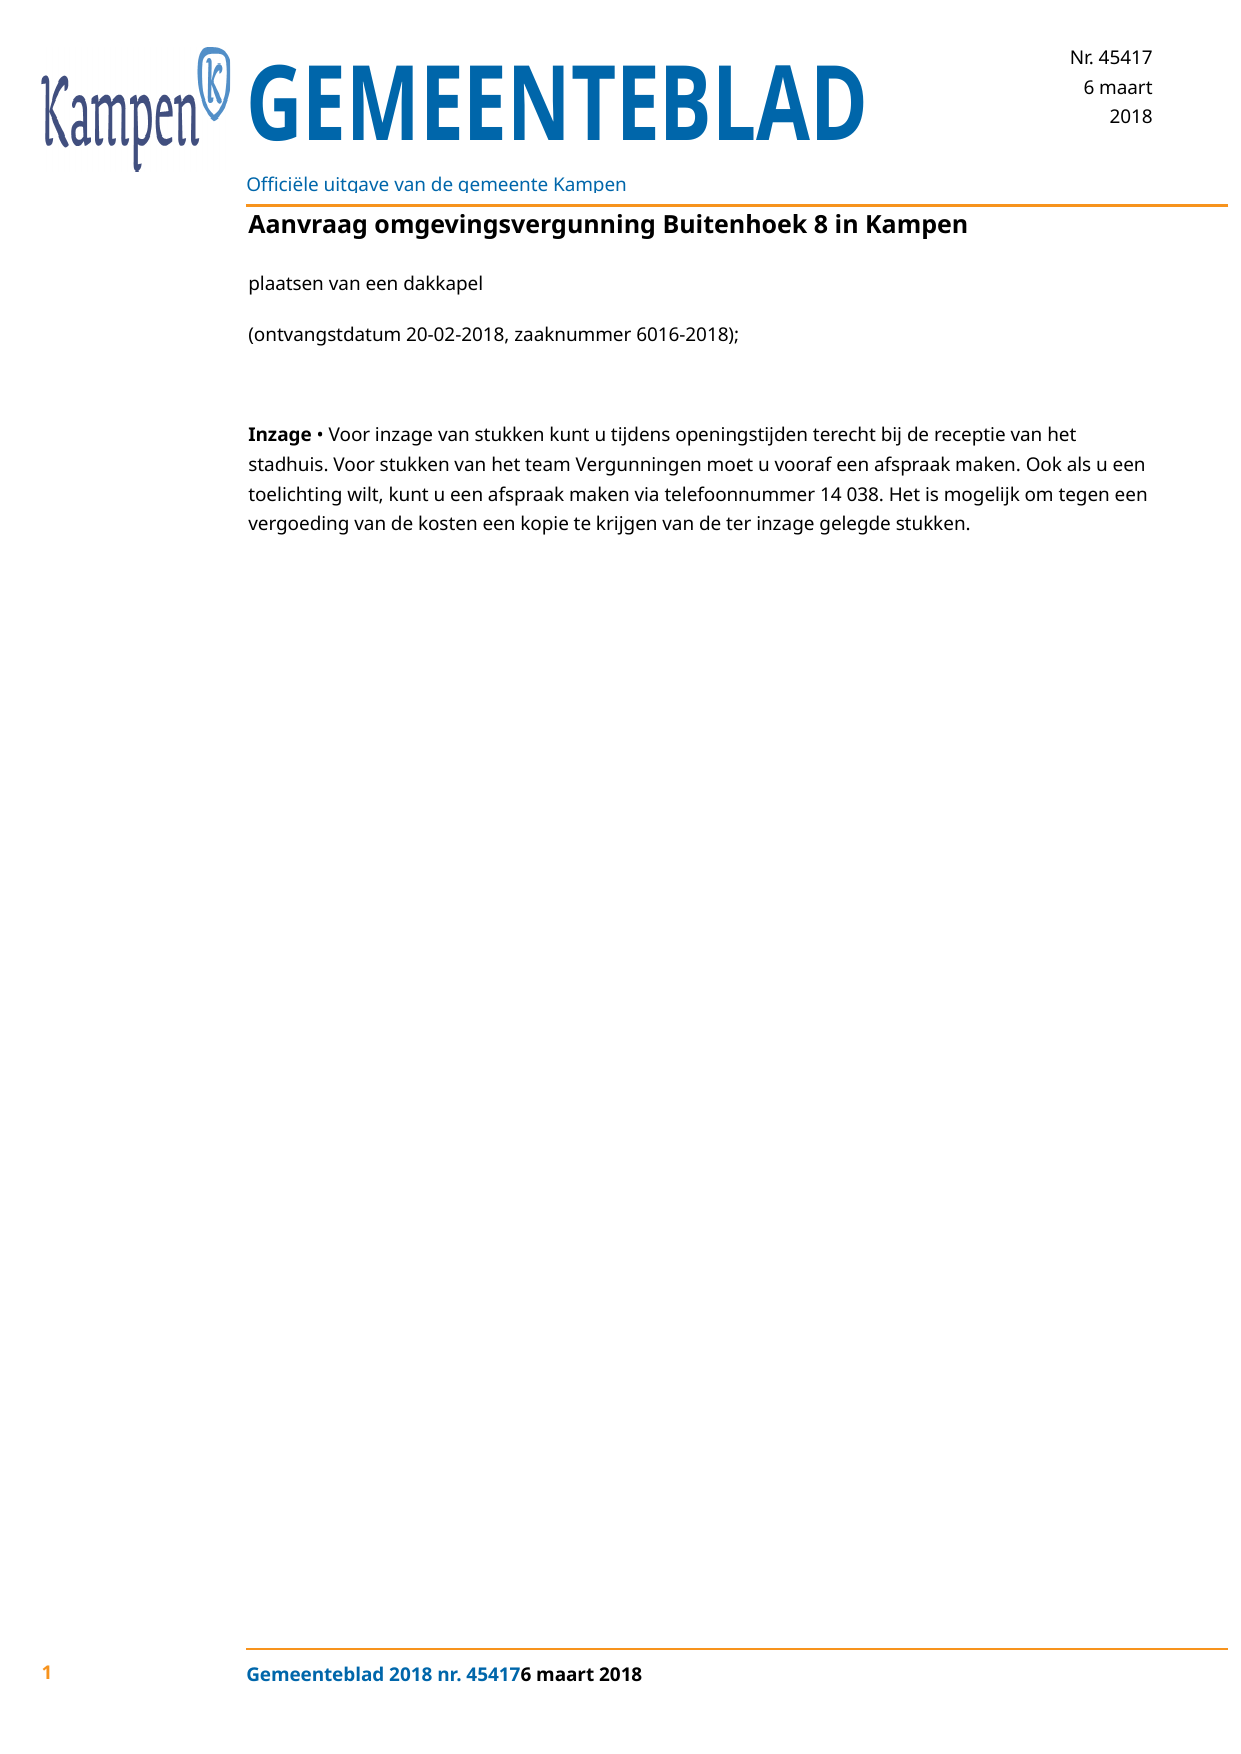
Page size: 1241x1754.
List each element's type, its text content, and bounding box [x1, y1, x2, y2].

text Aanvraag omgevingsvergunning Buitenhoek 8 in Kampen [248, 207, 1152, 241]
text (ontvangstdatum 20-02-2018, zaaknummer 6016-2018); [248, 321, 1152, 346]
picture [41, 47, 231, 172]
text plaatsen van een dakkapel [248, 270, 1152, 296]
text Inzage • Voor inzage van stukken kunt u tijdens openingstijden terecht bij de receptie van het stadhuis. Voor stukken van het team Vergunningen moet u vooraf een afspraak maken. Ook als u een toelichting wilt, kunt u een afspraak maken via telefoonnummer 14 038. Het is mogelijk om tegen een vergoeding van de kosten een kopie te krijgen van de ter inzage gelegde stukken. [248, 422, 1152, 536]
